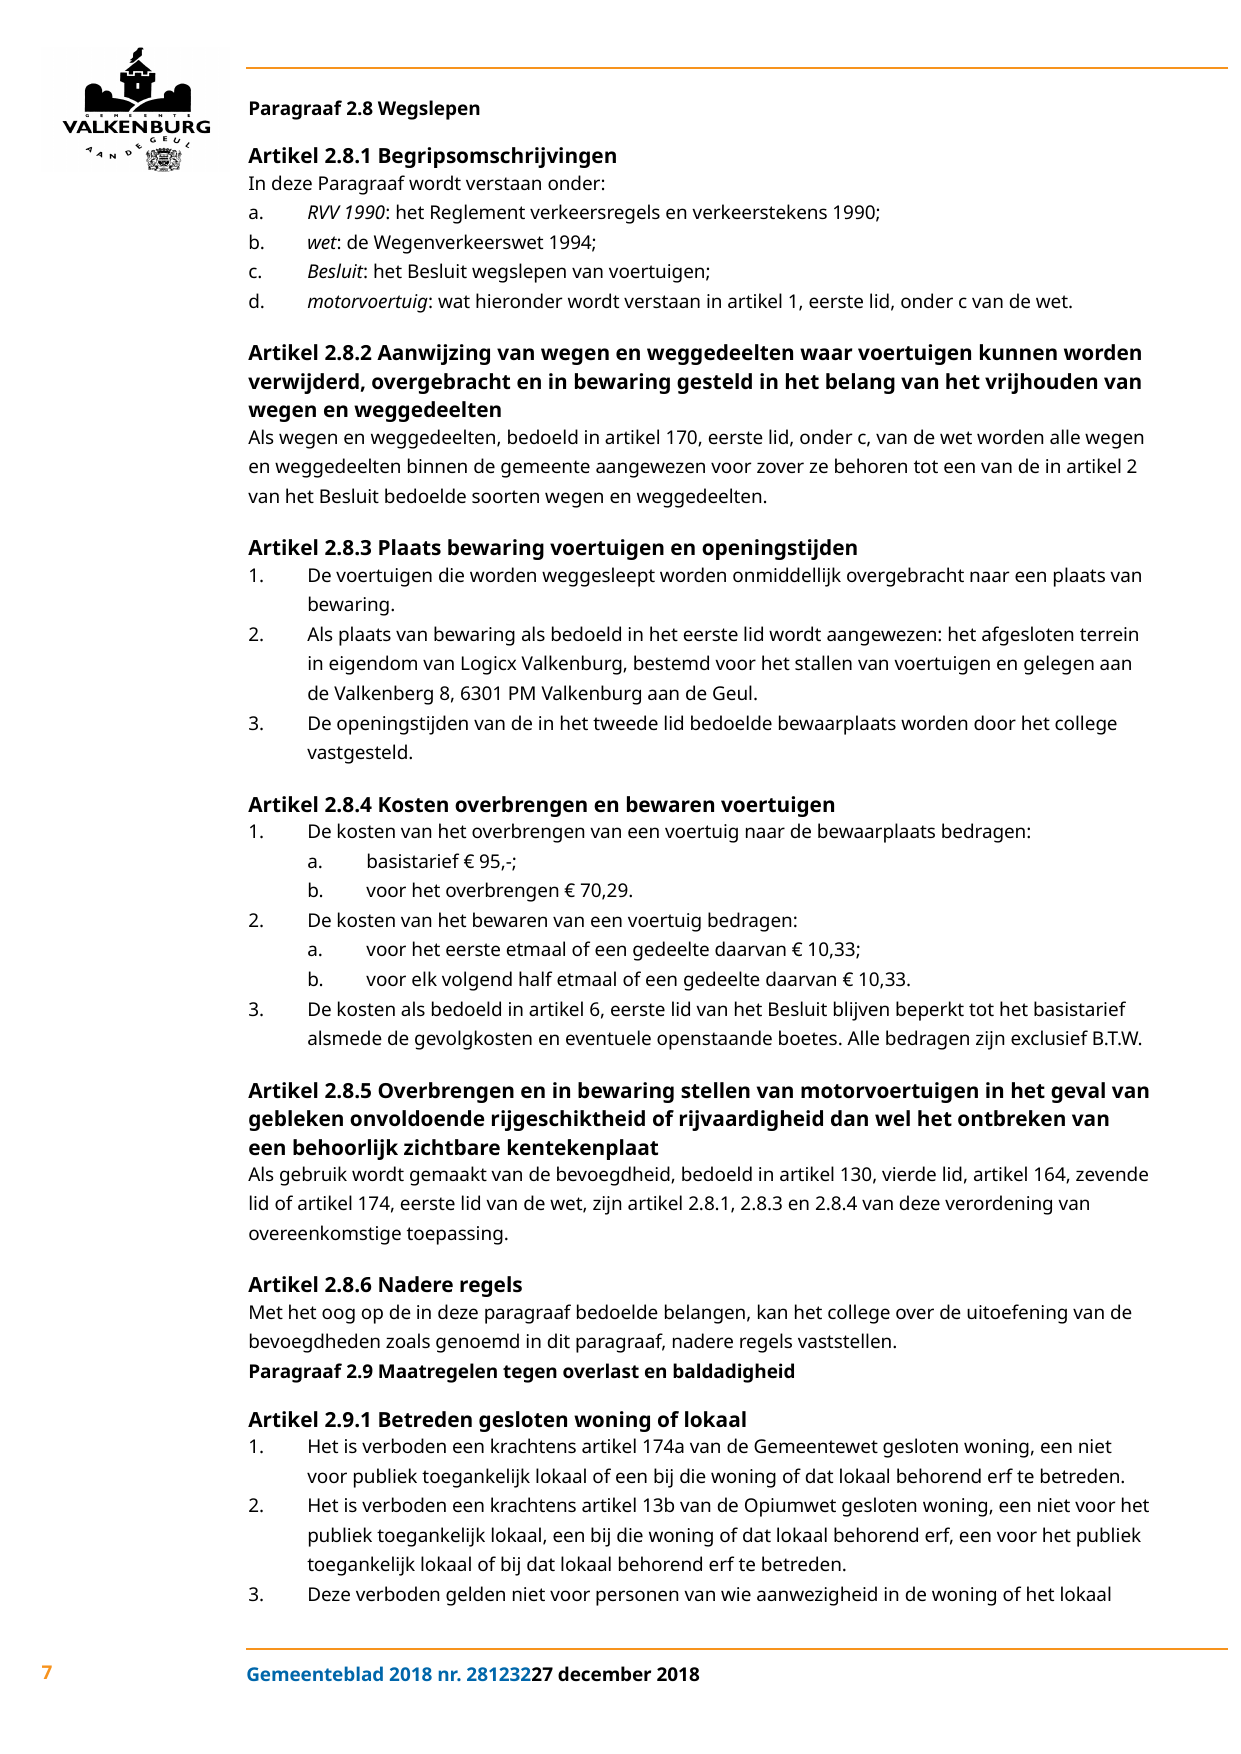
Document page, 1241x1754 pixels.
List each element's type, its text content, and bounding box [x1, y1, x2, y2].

text Artikel 2.8.4 Kosten overbrengen en bewaren voertuigen [248, 790, 1152, 818]
list voor het overbrengen € 70,29. [307, 877, 1152, 903]
list De kosten van het bewaren van een voertuig bedragen: [248, 907, 1152, 933]
text Met het oog op de in deze paragraaf bedoelde belangen, kan het college over de uitoefening van de bevoegdheden zoals genoemd in dit paragraaf, nadere regels vaststellen. [248, 1299, 1152, 1354]
text Als wegen en weggedeelten, bedoeld in artikel 170, eerste lid, onder c, van de wet worden alle wegen en weggedeelten binnen de gemeente aangewezen voor zover ze behoren tot een van de in artikel 2 van het Besluit bedoelde soorten wegen en weggedeelten. [248, 424, 1152, 509]
list voor het eerste etmaal of een gedeelte daarvan € 10,33; [307, 937, 1152, 962]
text In deze Paragraaf wordt verstaan onder: [248, 170, 1152, 196]
list Het is verboden een krachtens artikel 174a van de Gemeentewet gesloten woning, een niet voor publiek toegankelijk lokaal of een bij die woning of dat lokaal behorend erf te betreden. [248, 1433, 1152, 1488]
list De kosten als bedoeld in artikel 6, eerste lid van het Besluit blijven beperkt tot het basistarief alsmede de gevolgkosten en eventuele openstaande boetes. Alle bedragen zijn exclusief B.T.W. [248, 996, 1152, 1051]
list Besluit: het Besluit wegslepen van voertuigen; [248, 258, 1152, 284]
list basistarief € 95,-; [307, 848, 1152, 873]
list De openingstijden van de in het tweede lid bedoelde bewaarplaats worden door het college vastgesteld. [248, 710, 1152, 765]
text Paragraaf 2.8 Wegslepen [248, 95, 1152, 121]
list Als plaats van bewaring als bedoeld in het eerste lid wordt aangewezen: het afgesloten terrein in eigendom van Logicx Valkenburg, bestemd voor het stallen van voertuigen en gelegen aan de Valkenberg 8, 6301 PM Valkenburg aan de Geul. [248, 621, 1152, 706]
text Paragraaf 2.9 Maatregelen tegen overlast en baldadigheid [248, 1358, 1152, 1384]
picture [41, 47, 231, 172]
text Als gebruik wordt gemaakt van de bevoegdheid, bedoeld in artikel 130, vierde lid, artikel 164, zevende lid of artikel 174, eerste lid van de wet, zijn artikel 2.8.1, 2.8.3 en 2.8.4 van deze verordening van overeenkomstige toepassing. [248, 1161, 1152, 1246]
list Het is verboden een krachtens artikel 13b van de Opiumwet gesloten woning, een niet voor het publiek toegankelijk lokaal, een bij die woning of dat lokaal behorend erf, een voor het publiek toegankelijk lokaal of bij dat lokaal behorend erf te betreden. [248, 1492, 1152, 1577]
list De kosten van het overbrengen van een voertuig naar de bewaarplaats bedragen: [248, 818, 1152, 844]
text Artikel 2.8.5 Overbrengen en in bewaring stellen van motorvoertuigen in het geval van gebleken onvoldoende rijgeschiktheid of rijvaardigheid dan wel het ontbreken van een behoorlijk zichtbare kentekenplaat [248, 1076, 1152, 1161]
list De voertuigen die worden weggesleept worden onmiddellijk overgebracht naar een plaats van bewaring. [248, 562, 1152, 617]
text Artikel 2.8.3 Plaats bewaring voertuigen en openingstijden [248, 533, 1152, 562]
list wet: de Wegenverkeerswet 1994; [248, 229, 1152, 255]
text Artikel 2.8.1 Begripsomschrijvingen [248, 141, 1152, 170]
list RVV 1990: het Reglement verkeersregels en verkeerstekens 1990; [248, 199, 1152, 225]
text Artikel 2.8.2 Aanwijzing van wegen en weggedeelten waar voertuigen kunnen worden verwijderd, overgebracht en in bewaring gesteld in het belang van het vrijhouden van wegen en weggedeelten [248, 338, 1152, 424]
text Artikel 2.9.1 Betreden gesloten woning of lokaal [248, 1405, 1152, 1433]
text Artikel 2.8.6 Nadere regels [248, 1271, 1152, 1299]
list motorvoertuig: wat hieronder wordt verstaan in artikel 1, eerste lid, onder c van de wet. [248, 288, 1152, 314]
list Deze verboden gelden niet voor personen van wie aanwezigheid in de woning of het lokaal [248, 1581, 1152, 1607]
list voor elk volgend half etmaal of een gedeelte daarvan € 10,33. [307, 966, 1152, 992]
